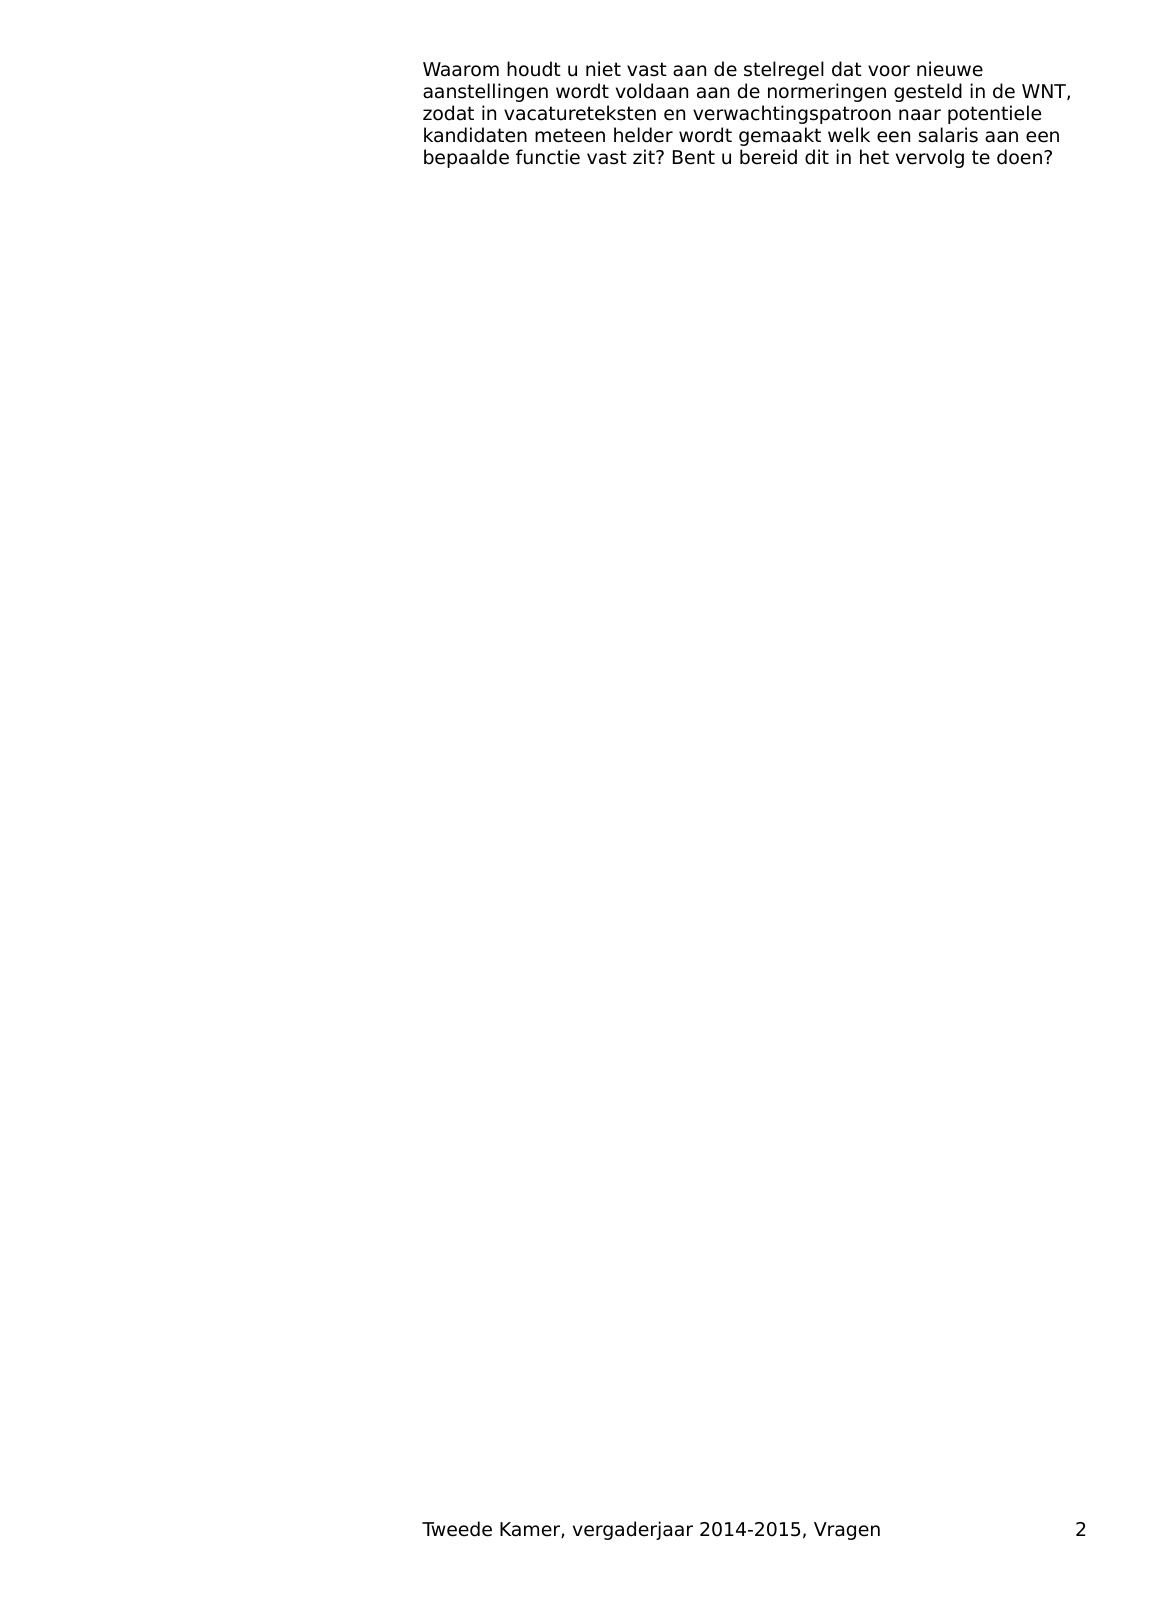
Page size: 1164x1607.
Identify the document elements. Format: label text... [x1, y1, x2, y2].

text Waarom houdt u niet vast aan de stelregel dat voor nieuwe aanstellingen wordt voldaan aan de normeringen gesteld in de WNT, zodat in vacatureteksten en verwachtingspatroon naar potentiele kandidaten meteen helder wordt gemaakt welk een salaris aan een bepaalde functie vast zit? Bent u bereid dit in het vervolg te doen? [422, 59, 1087, 169]
